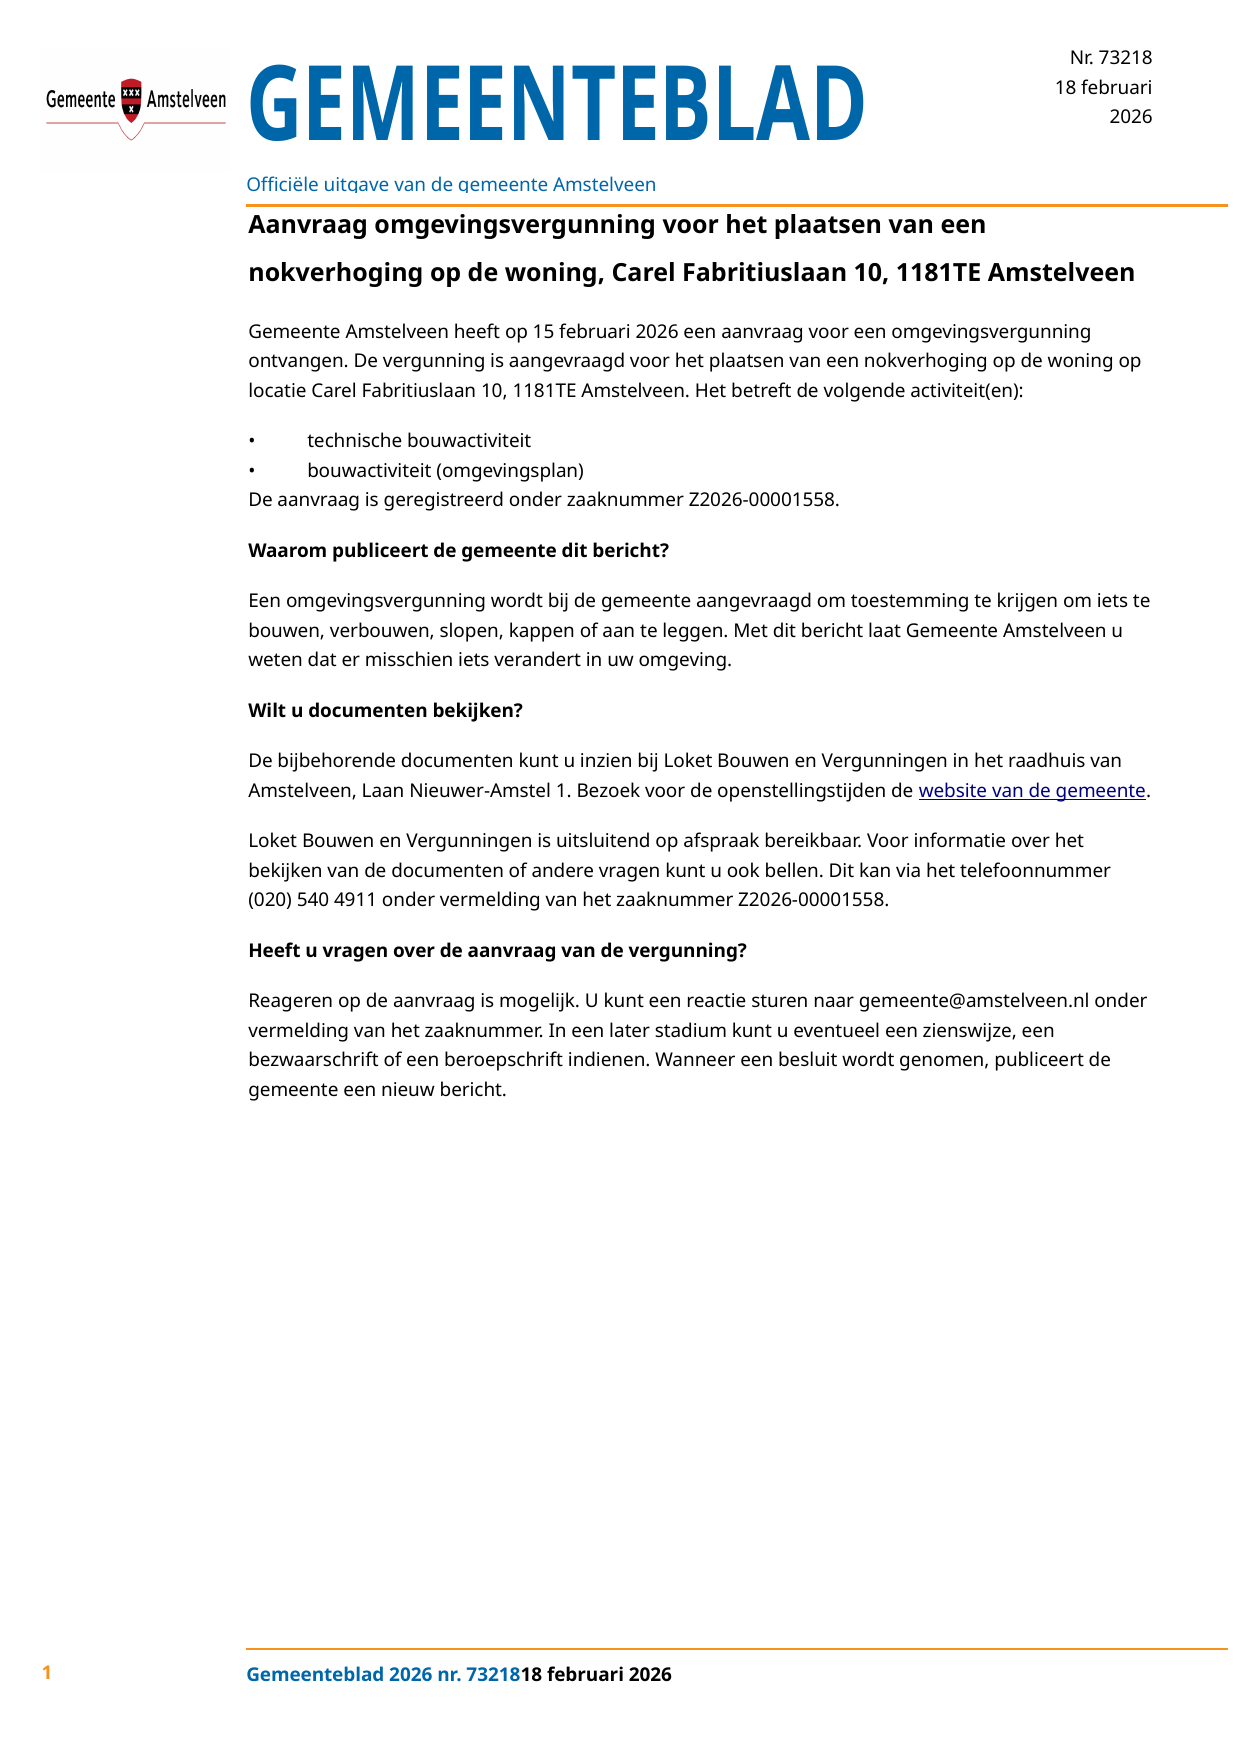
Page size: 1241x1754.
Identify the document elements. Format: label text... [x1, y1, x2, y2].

list bouwactiviteit (omgevingsplan) [248, 457, 1152, 483]
picture [41, 47, 231, 172]
text Een omgevingsvergunning wordt bij de gemeente aangevraagd om toestemming te krijgen om iets te bouwen, verbouwen, slopen, kappen of aan te leggen. Met dit bericht laat Gemeente Amstelveen u weten dat er misschien iets verandert in uw omgeving. [248, 587, 1152, 672]
text Gemeente Amstelveen heeft op 15 februari 2026 een aanvraag voor een omgevingsvergunning ontvangen. De vergunning is aangevraagd voor het plaatsen van een nokverhoging op de woning op locatie Carel Fabritiuslaan 10, 1181TE Amstelveen. Het betreft de volgende activiteit(en): [248, 318, 1152, 403]
text Waarom publiceert de gemeente dit bericht? [248, 537, 1152, 563]
text Wilt u documenten bekijken? [248, 697, 1152, 723]
text Reageren op de aanvraag is mogelijk. U kunt een reactie sturen naar gemeente@amstelveen.nl onder vermelding van het zaaknummer. In een later stadium kunt u eventueel een zienswijze, een bezwaarschrift of een beroepschrift indienen. Wanneer een besluit wordt genomen, publiceert de gemeente een nieuw bericht. [248, 987, 1152, 1102]
list technische bouwactiviteit [248, 427, 1152, 453]
text Heeft u vragen over de aanvraag van de vergunning? [248, 937, 1152, 963]
text Loket Bouwen en Vergunningen is uitsluitend op afspraak bereikbaar. Voor informatie over het bekijken van de documenten of andere vragen kunt u ook bellen. Dit kan via het telefoonnummer (020) 540 4911 onder vermelding van het zaaknummer Z2026-00001558. [248, 827, 1152, 912]
text Aanvraag omgevingsvergunning voor het plaatsen van een nokverhoging op de woning, Carel Fabritiuslaan 10, 1181TE Amstelveen [248, 207, 1152, 288]
text De aanvraag is geregistreerd onder zaaknummer Z2026-00001558. [248, 487, 1152, 512]
text De bijbehorende documenten kunt u inzien bij Loket Bouwen en Vergunningen in het raadhuis van Amstelveen, Laan Nieuwer-Amstel 1. Bezoek voor de openstellingstijden de website van de gemeente. [248, 747, 1152, 803]
